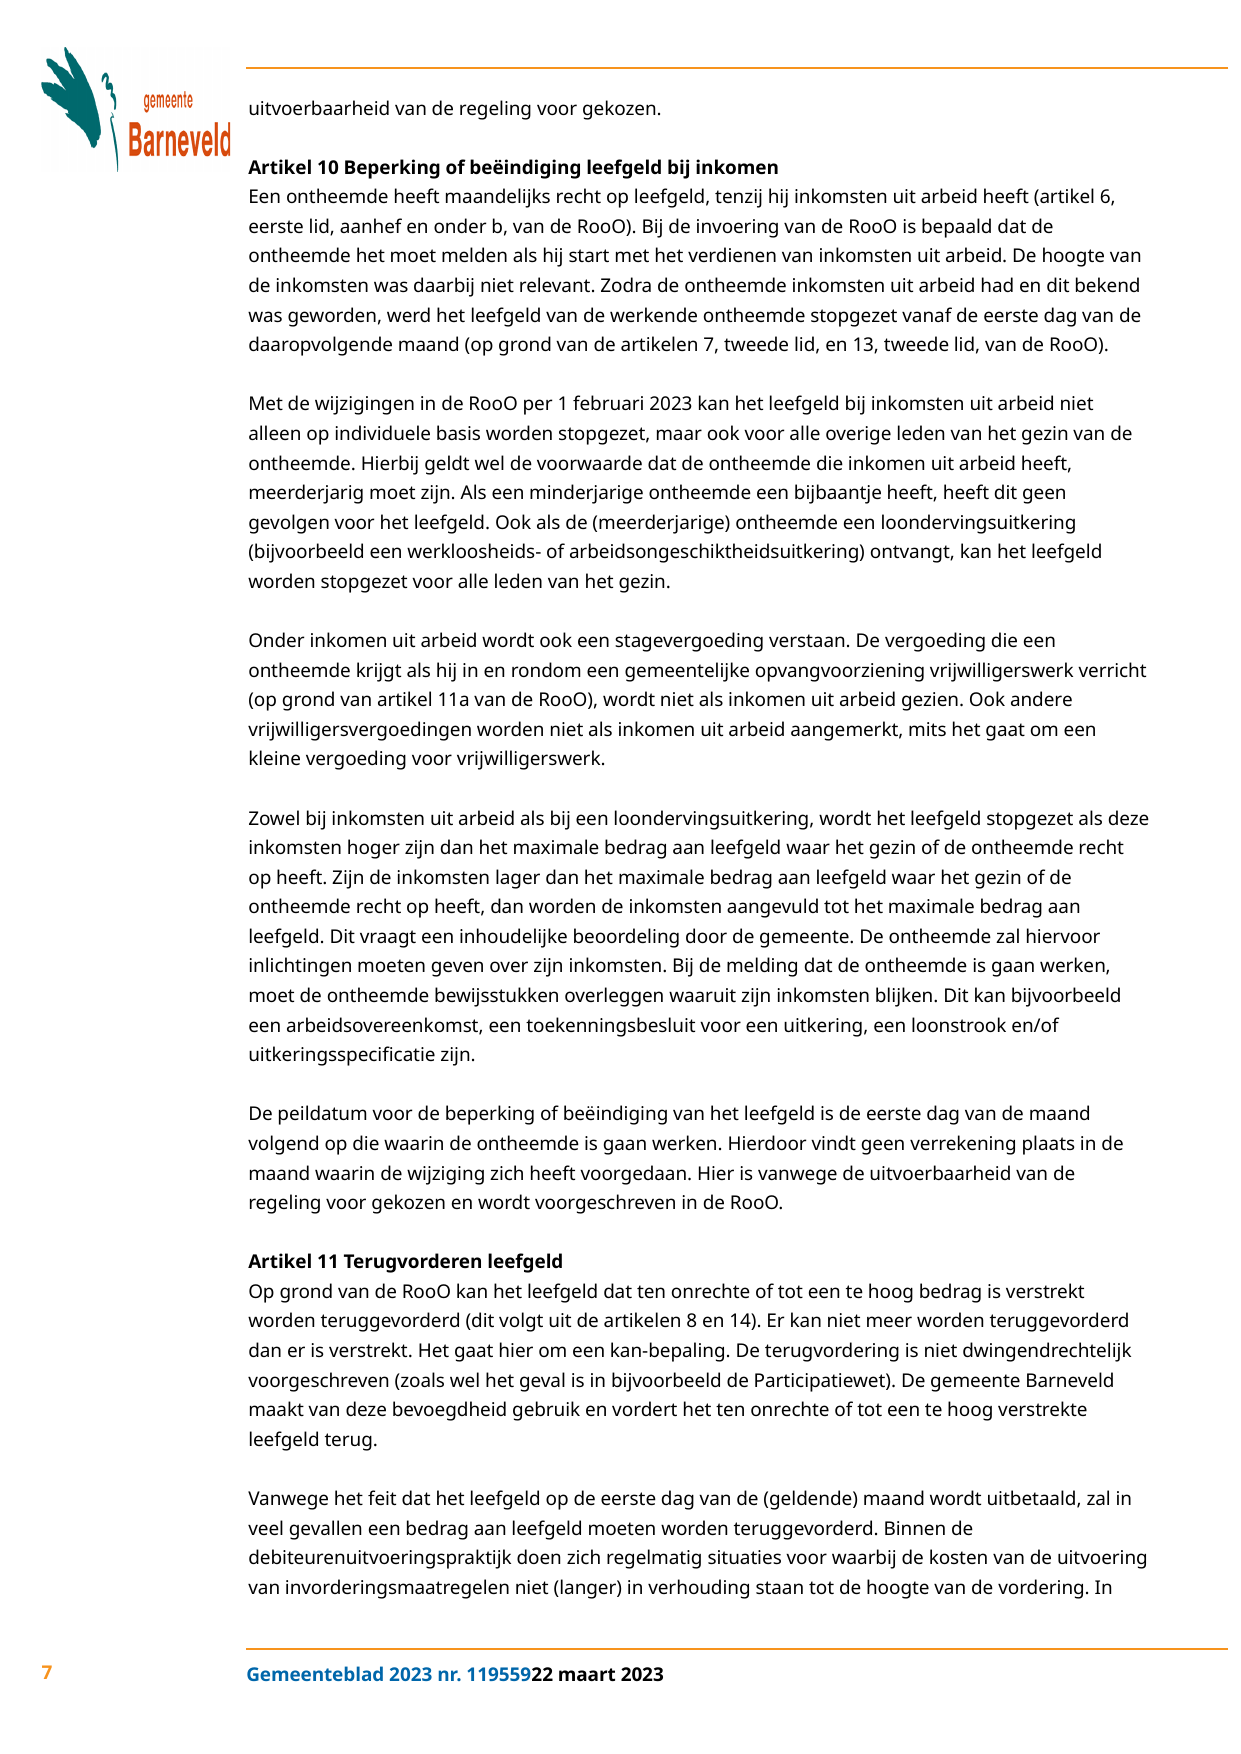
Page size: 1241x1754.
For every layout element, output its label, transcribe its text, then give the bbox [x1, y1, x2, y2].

text Zowel bij inkomsten uit arbeid als bij een loondervingsuitkering, wordt het leefgeld stopgezet als deze inkomsten hoger zijn dan het maximale bedrag aan leefgeld waar het gezin of de ontheemde recht op heeft. Zijn de inkomsten lager dan het maximale bedrag aan leefgeld waar het gezin of de ontheemde recht op heeft, dan worden de inkomsten aangevuld tot het maximale bedrag aan leefgeld. Dit vraagt een inhoudelijke beoordeling door de gemeente. De ontheemde zal hiervoor inlichtingen moeten geven over zijn inkomsten. Bij de melding dat de ontheemde is gaan werken, moet de ontheemde bewijsstukken overleggen waaruit zijn inkomsten blijken. Dit kan bijvoorbeeld een arbeidsovereenkomst, een toekenningsbesluit voor een uitkering, een loonstrook en/of uitkeringsspecificatie zijn. [248, 805, 1152, 1067]
text De peildatum voor de beperking of beëindiging van het leefgeld is de eerste dag van de maand volgend op die waarin de ontheemde is gaan werken. Hierdoor vindt geen verrekening plaats in de maand waarin de wijziging zich heeft voorgedaan. Hier is vanwege de uitvoerbaarheid van de regeling voor gekozen en wordt voorgeschreven in de RooO. [248, 1101, 1152, 1215]
text Vanwege het feit dat het leefgeld op de eerste dag van de (geldende) maand wordt uitbetaald, zal in veel gevallen een bedrag aan leefgeld moeten worden teruggevorderd. Binnen de debiteurenuitvoeringspraktijk doen zich regelmatig situaties voor waarbij de kosten van de uitvoering van invorderingsmaatregelen niet (langer) in verhouding staan tot de hoogte van de vordering. In [248, 1485, 1152, 1600]
picture [41, 47, 231, 172]
text Een ontheemde heeft maandelijks recht op leefgeld, tenzij hij inkomsten uit arbeid heeft (artikel 6, eerste lid, aanhef en onder b, van de RooO). Bij de invoering van de RooO is bepaald dat de ontheemde het moet melden als hij start met het verdienen van inkomsten uit arbeid. De hoogte van de inkomsten was daarbij niet relevant. Zodra de ontheemde inkomsten uit arbeid had en dit bekend was geworden, werd het leefgeld van de werkende ontheemde stopgezet vanaf de eerste dag van de daaropvolgende maand (op grond van de artikelen 7, tweede lid, en 13, tweede lid, van de RooO). [248, 183, 1152, 357]
text Met de wijzigingen in de RooO per 1 februari 2023 kan het leefgeld bij inkomsten uit arbeid niet alleen op individuele basis worden stopgezet, maar ook voor alle overige leden van het gezin van de ontheemde. Hierbij geldt wel de voorwaarde dat de ontheemde die inkomen uit arbeid heeft, meerderjarig moet zijn. Als een minderjarige ontheemde een bijbaantje heeft, heeft dit geen gevolgen voor het leefgeld. Ook als de (meerderjarige) ontheemde een loondervingsuitkering (bijvoorbeeld een werkloosheids- of arbeidsongeschiktheidsuitkering) ontvangt, kan het leefgeld worden stopgezet voor alle leden van het gezin. [248, 391, 1152, 594]
text Onder inkomen uit arbeid wordt ook een stagevergoeding verstaan. De vergoeding die een ontheemde krijgt als hij in en rondom een gemeentelijke opvangvoorziening vrijwilligerswerk verricht (op grond van artikel 11a van de RooO), wordt niet als inkomen uit arbeid gezien. Ook andere vrijwilligersvergoedingen worden niet als inkomen uit arbeid aangemerkt, mits het gaat om een kleine vergoeding voor vrijwilligerswerk. [248, 627, 1152, 771]
text Artikel 10 Beperking of beëindiging leefgeld bij inkomen [248, 154, 1152, 180]
text Op grond van de RooO kan het leefgeld dat ten onrechte of tot een te hoog bedrag is verstrekt worden teruggevorderd (dit volgt uit de artikelen 8 en 14). Er kan niet meer worden teruggevorderd dan er is verstrekt. Het gaat hier om een kan-bepaling. De terugvordering is niet dwingendrechtelijk voorgeschreven (zoals wel het geval is in bijvoorbeeld de Participatiewet). De gemeente Barneveld maakt van deze bevoegdheid gebruik en vordert het ten onrechte of tot een te hoog verstrekte leefgeld terug. [248, 1278, 1152, 1452]
text uitvoerbaarheid van de regeling voor gekozen. [248, 95, 1152, 121]
text Artikel 11 Terugvorderen leefgeld [248, 1248, 1152, 1274]
